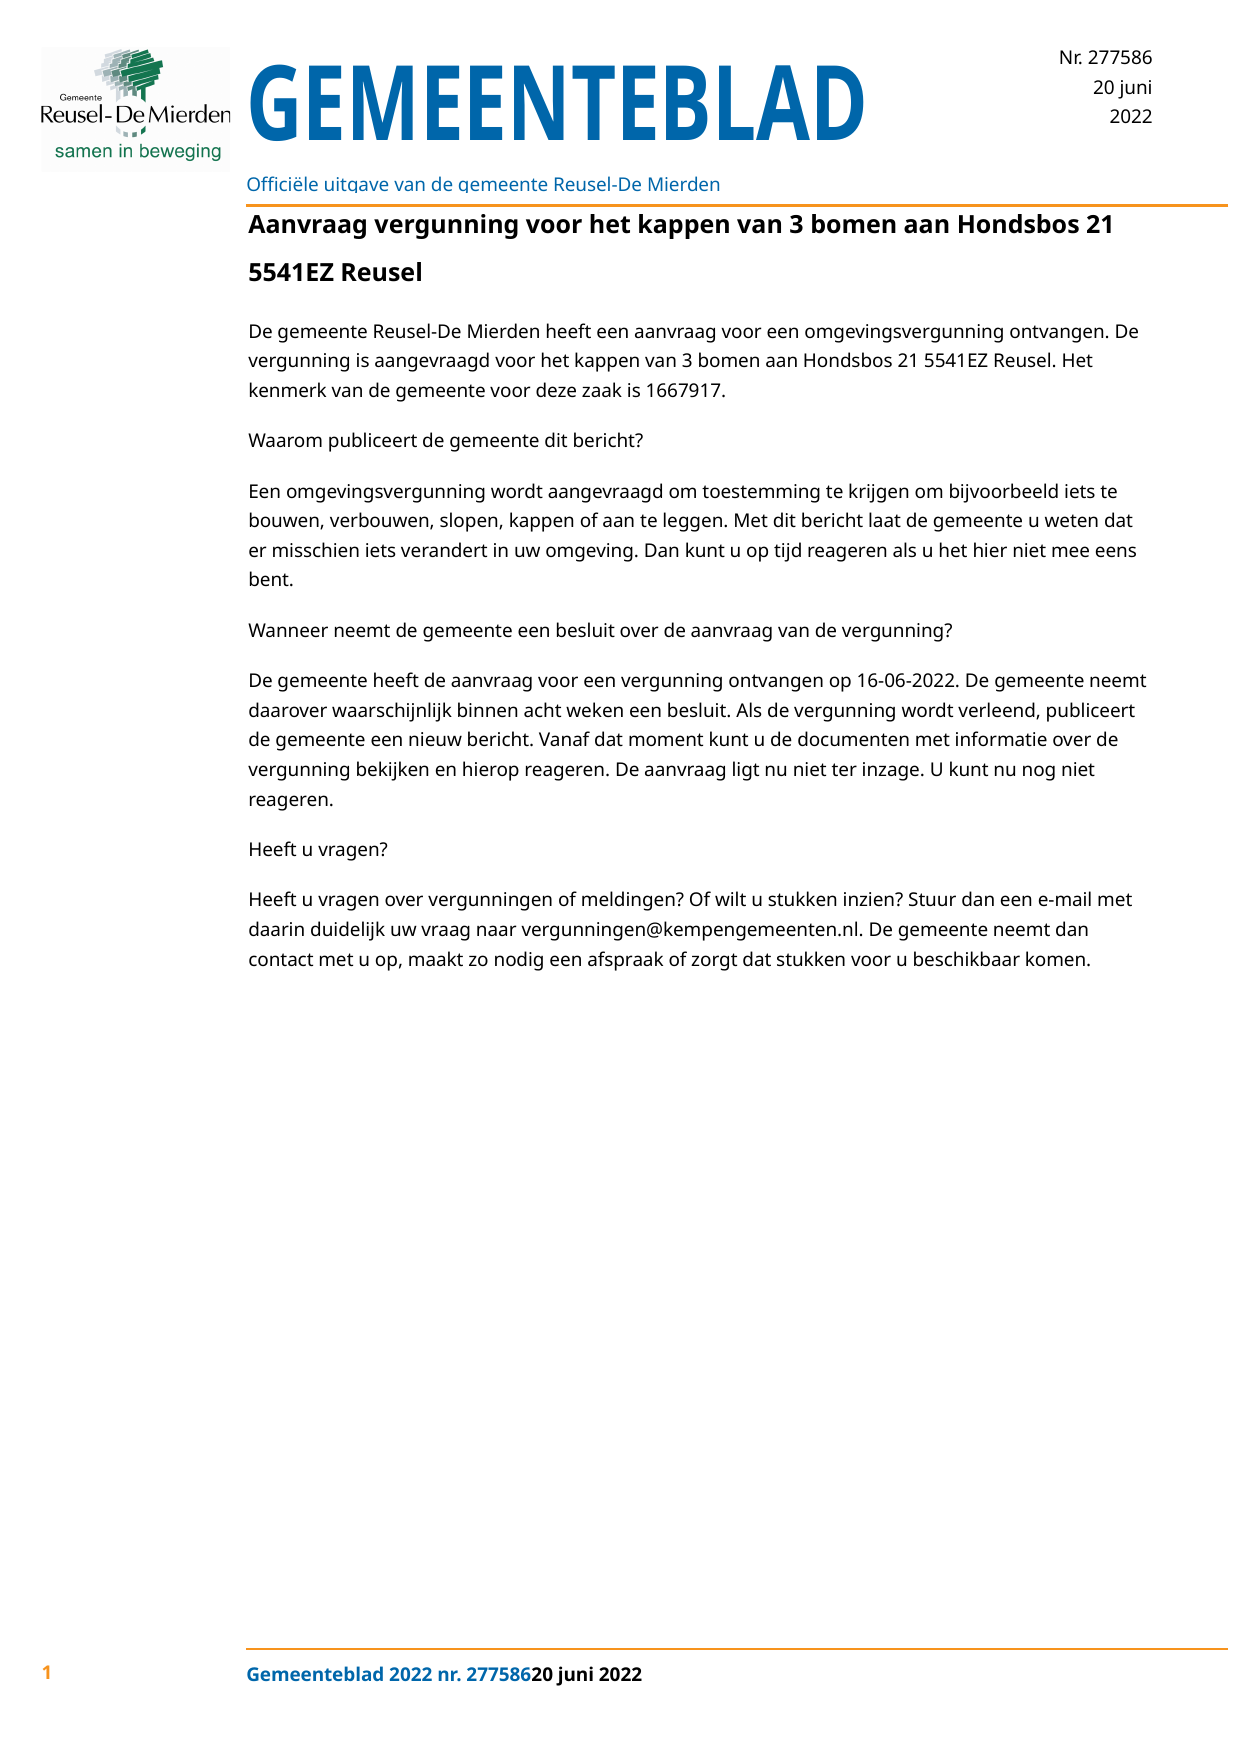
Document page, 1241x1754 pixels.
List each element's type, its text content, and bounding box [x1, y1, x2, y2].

picture [41, 47, 231, 172]
text Heeft u vragen over vergunningen of meldingen? Of wilt u stukken inzien? Stuur dan een e-mail met daarin duidelijk uw vraag naar vergunningen@kempengemeenten.nl. De gemeente neemt dan contact met u op, maakt zo nodig een afspraak of zorgt dat stukken voor u beschikbaar komen. [248, 887, 1152, 972]
text De gemeente heeft de aanvraag voor een vergunning ontvangen op 16-06-2022. De gemeente neemt daarover waarschijnlijk binnen acht weken een besluit. Als de vergunning wordt verleend, publiceert de gemeente een nieuw bericht. Vanaf dat moment kunt u de documenten met informatie over de vergunning bekijken en hierop reageren. De aanvraag ligt nu niet ter inzage. U kunt nu nog niet reageren. [248, 667, 1152, 812]
text Waarom publiceert de gemeente dit bericht? [248, 427, 1152, 453]
text Een omgevingsvergunning wordt aangevraagd om toestemming te krijgen om bijvoorbeeld iets te bouwen, verbouwen, slopen, kappen of aan te leggen. Met dit bericht laat de gemeente u weten dat er misschien iets verandert in uw omgeving. Dan kunt u op tijd reageren als u het hier niet mee eens bent. [248, 478, 1152, 592]
text Heeft u vragen? [248, 836, 1152, 862]
text De gemeente Reusel-De Mierden heeft een aanvraag voor een omgevingsvergunning ontvangen. De vergunning is aangevraagd voor het kappen van 3 bomen aan Hondsbos 21 5541EZ Reusel. Het kenmerk van de gemeente voor deze zaak is 1667917. [248, 318, 1152, 403]
text Wanneer neemt de gemeente een besluit over de aanvraag van de vergunning? [248, 617, 1152, 643]
text Aanvraag vergunning voor het kappen van 3 bomen aan Hondsbos 21 5541EZ Reusel [248, 207, 1152, 288]
